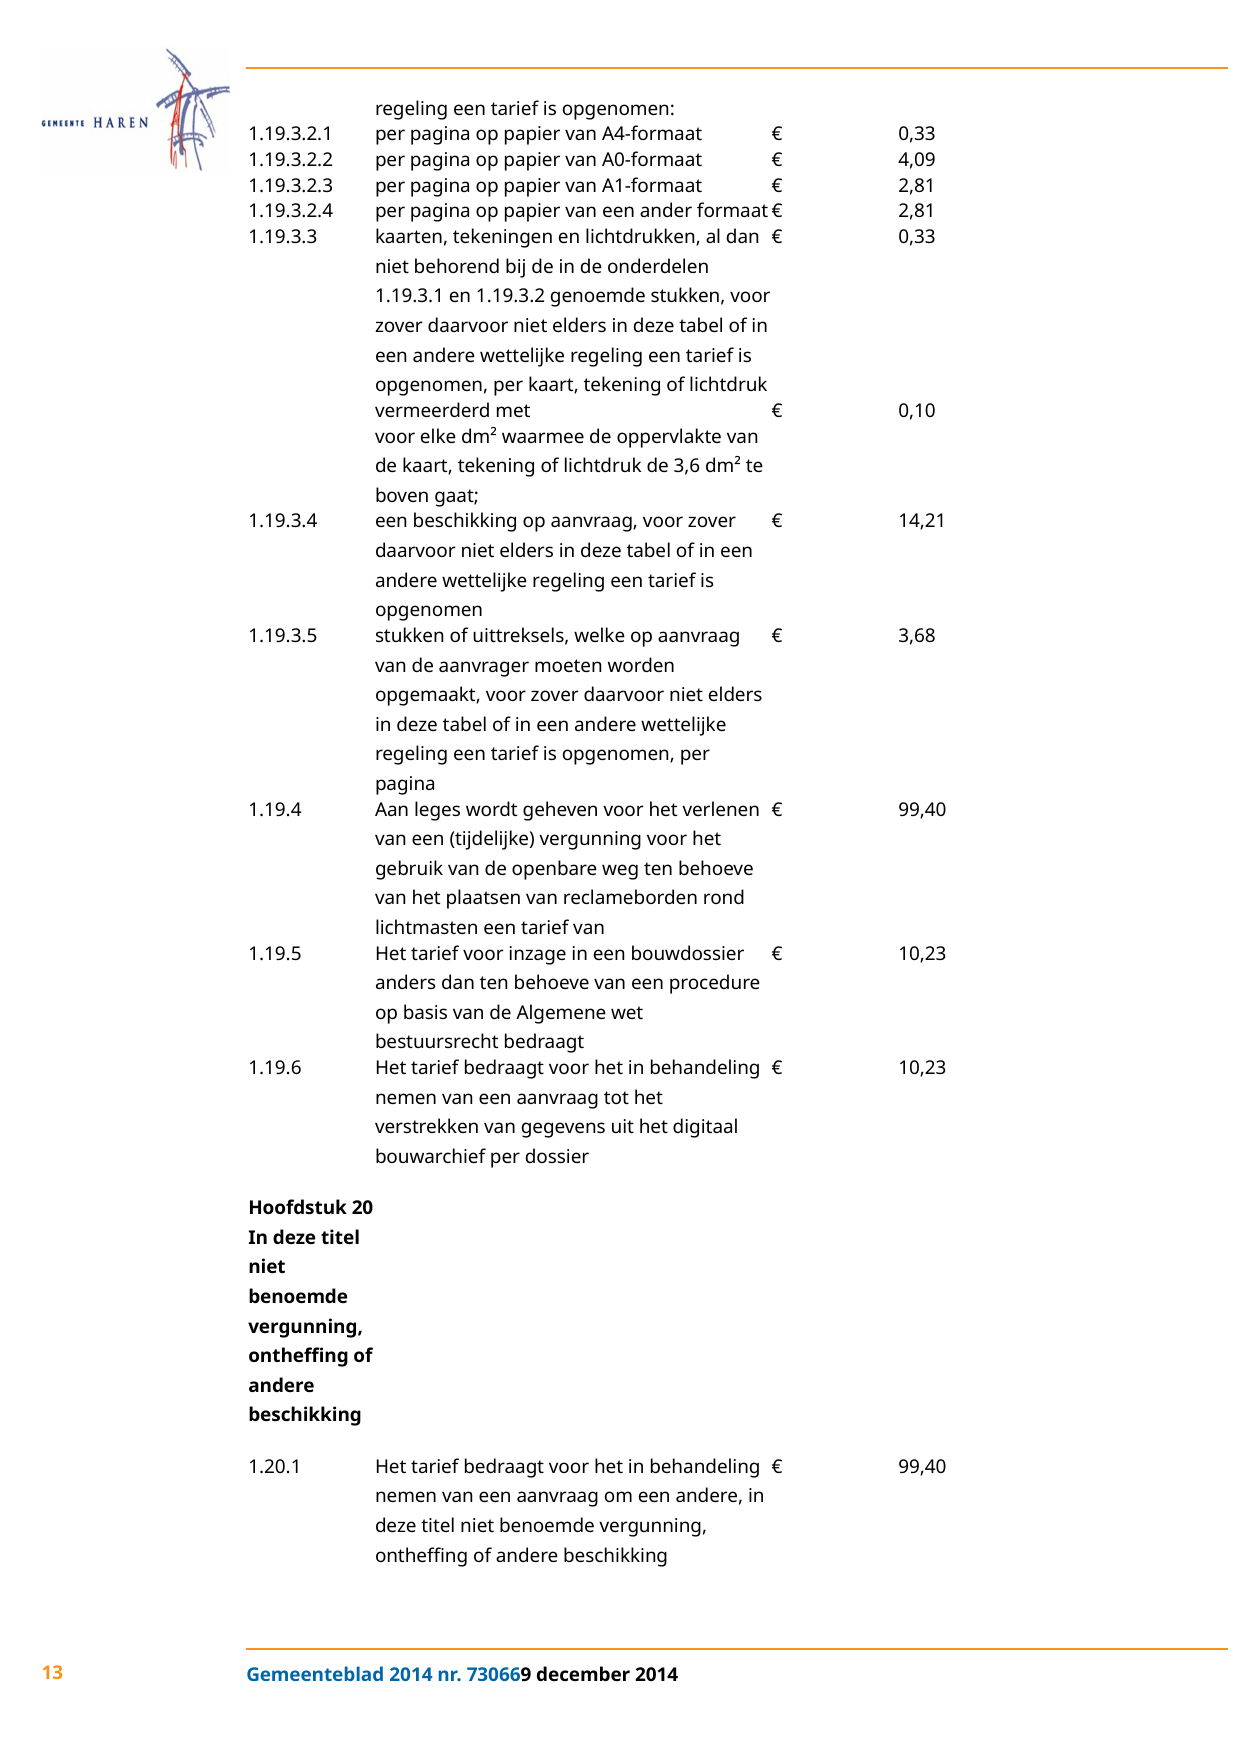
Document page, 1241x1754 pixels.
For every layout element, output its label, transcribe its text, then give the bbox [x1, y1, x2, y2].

table_cell 14,21 [898, 508, 1025, 622]
table_cell [771, 1169, 898, 1194]
table_cell [248, 95, 375, 121]
table_cell € [771, 622, 898, 796]
table_cell 1.19.3.3 [248, 224, 375, 397]
table_cell [375, 1568, 771, 1593]
table_cell [375, 1169, 771, 1194]
table_cell 99,40 [898, 1453, 1025, 1568]
table_cell € [771, 121, 898, 146]
table_cell 99,40 [898, 796, 1025, 940]
table_cell stukken of uittreksels, welke op aanvraag van de aanvrager moeten worden opgemaakt, voor zover daarvoor niet elders in deze tabel of in een andere wettelijke regeling een tarief is opgenomen, per pagina [375, 622, 771, 796]
table_cell per pagina op papier van een ander formaat [375, 198, 771, 223]
table_cell [248, 423, 375, 508]
table_cell 1.19.3.4 [248, 508, 375, 622]
table_cell [898, 1428, 1025, 1453]
table_cell € [771, 397, 898, 423]
table_cell € [771, 508, 898, 622]
table_cell 1.19.3.5 [248, 622, 375, 796]
table_cell € [771, 1054, 898, 1169]
table_cell 1.19.4 [248, 796, 375, 940]
table_cell 3,68 [898, 622, 1025, 796]
table_cell een beschikking op aanvraag, voor zover daarvoor niet elders in deze tabel of in een andere wettelijke regeling een tarief is opgenomen [375, 508, 771, 622]
table_cell 1.19.3.2.4 [248, 198, 375, 223]
table_cell Het tarief voor inzage in een bouwdossier anders dan ten behoeve van een procedure op basis van de Algemene wet bestuursrecht bedraagt [375, 940, 771, 1054]
table_cell 1.19.5 [248, 940, 375, 1054]
table_cell [248, 1428, 375, 1453]
table_cell 0,33 [898, 224, 1025, 397]
table_cell [375, 1428, 771, 1453]
table_cell 1.19.3.2.2 [248, 146, 375, 172]
table_cell € [771, 172, 898, 198]
table_cell vermeerderd met [375, 397, 771, 423]
table_cell [898, 423, 1025, 508]
table_cell Hoofdstuk 20 In deze titel niet benoemde vergunning, ontheffing of andere beschikking [248, 1195, 375, 1427]
table_cell € [771, 198, 898, 223]
table_cell Het tarief bedraagt voor het in behandeling nemen van een aanvraag tot het verstrekken van gegevens uit het digitaal bouwarchief per dossier [375, 1054, 771, 1169]
table_cell 2,81 [898, 172, 1025, 198]
table_cell [771, 95, 898, 121]
table_cell € [771, 146, 898, 172]
table_cell € [771, 796, 898, 940]
table_cell [771, 1428, 898, 1453]
table_cell 0,10 [898, 397, 1025, 423]
table_cell 1.19.6 [248, 1054, 375, 1169]
table_cell voor elke dm² waarmee de oppervlakte van de kaart, tekening of lichtdruk de 3,6 dm² te boven gaat; [375, 423, 771, 508]
table_cell Aan leges wordt geheven voor het verlenen van een (tijdelijke) vergunning voor het gebruik van de openbare weg ten behoeve van het plaatsen van reclameborden rond lichtmasten een tarief van [375, 796, 771, 940]
table_cell 1.19.3.2.1 [248, 121, 375, 146]
table_cell [771, 423, 898, 508]
table_cell 1.19.3.2.3 [248, 172, 375, 198]
table_cell € [771, 940, 898, 1054]
table_cell [771, 1195, 898, 1427]
table_cell [248, 1169, 375, 1194]
table_cell per pagina op papier van A1-formaat [375, 172, 771, 198]
table_cell per pagina op papier van A0-formaat [375, 146, 771, 172]
table_cell 2,81 [898, 198, 1025, 223]
table_cell [898, 95, 1025, 121]
table_cell 10,23 [898, 1054, 1025, 1169]
table_cell regeling een tarief is opgenomen: [375, 95, 771, 121]
table_cell [248, 1568, 375, 1593]
table_cell [898, 1568, 1025, 1593]
table_cell Het tarief bedraagt voor het in behandeling nemen van een aanvraag om een andere, in deze titel niet benoemde vergunning, ontheffing of andere beschikking [375, 1453, 771, 1568]
table_cell € [771, 224, 898, 397]
table_cell 0,33 [898, 121, 1025, 146]
table_cell kaarten, tekeningen en lichtdrukken, al dan niet behorend bij de in de onderdelen 1.19.3.1 en 1.19.3.2 genoemde stukken, voor zover daarvoor niet elders in deze tabel of in een andere wettelijke regeling een tarief is opgenomen, per kaart, tekening of lichtdruk [375, 224, 771, 397]
picture [41, 47, 231, 172]
table_cell [248, 397, 375, 423]
table_cell [771, 1568, 898, 1593]
table_cell [375, 1195, 771, 1427]
table_cell per pagina op papier van A4-formaat [375, 121, 771, 146]
table_cell 10,23 [898, 940, 1025, 1054]
table_cell € [771, 1453, 898, 1568]
table_cell [898, 1169, 1025, 1194]
table_cell 1.20.1 [248, 1453, 375, 1568]
table_cell 4,09 [898, 146, 1025, 172]
